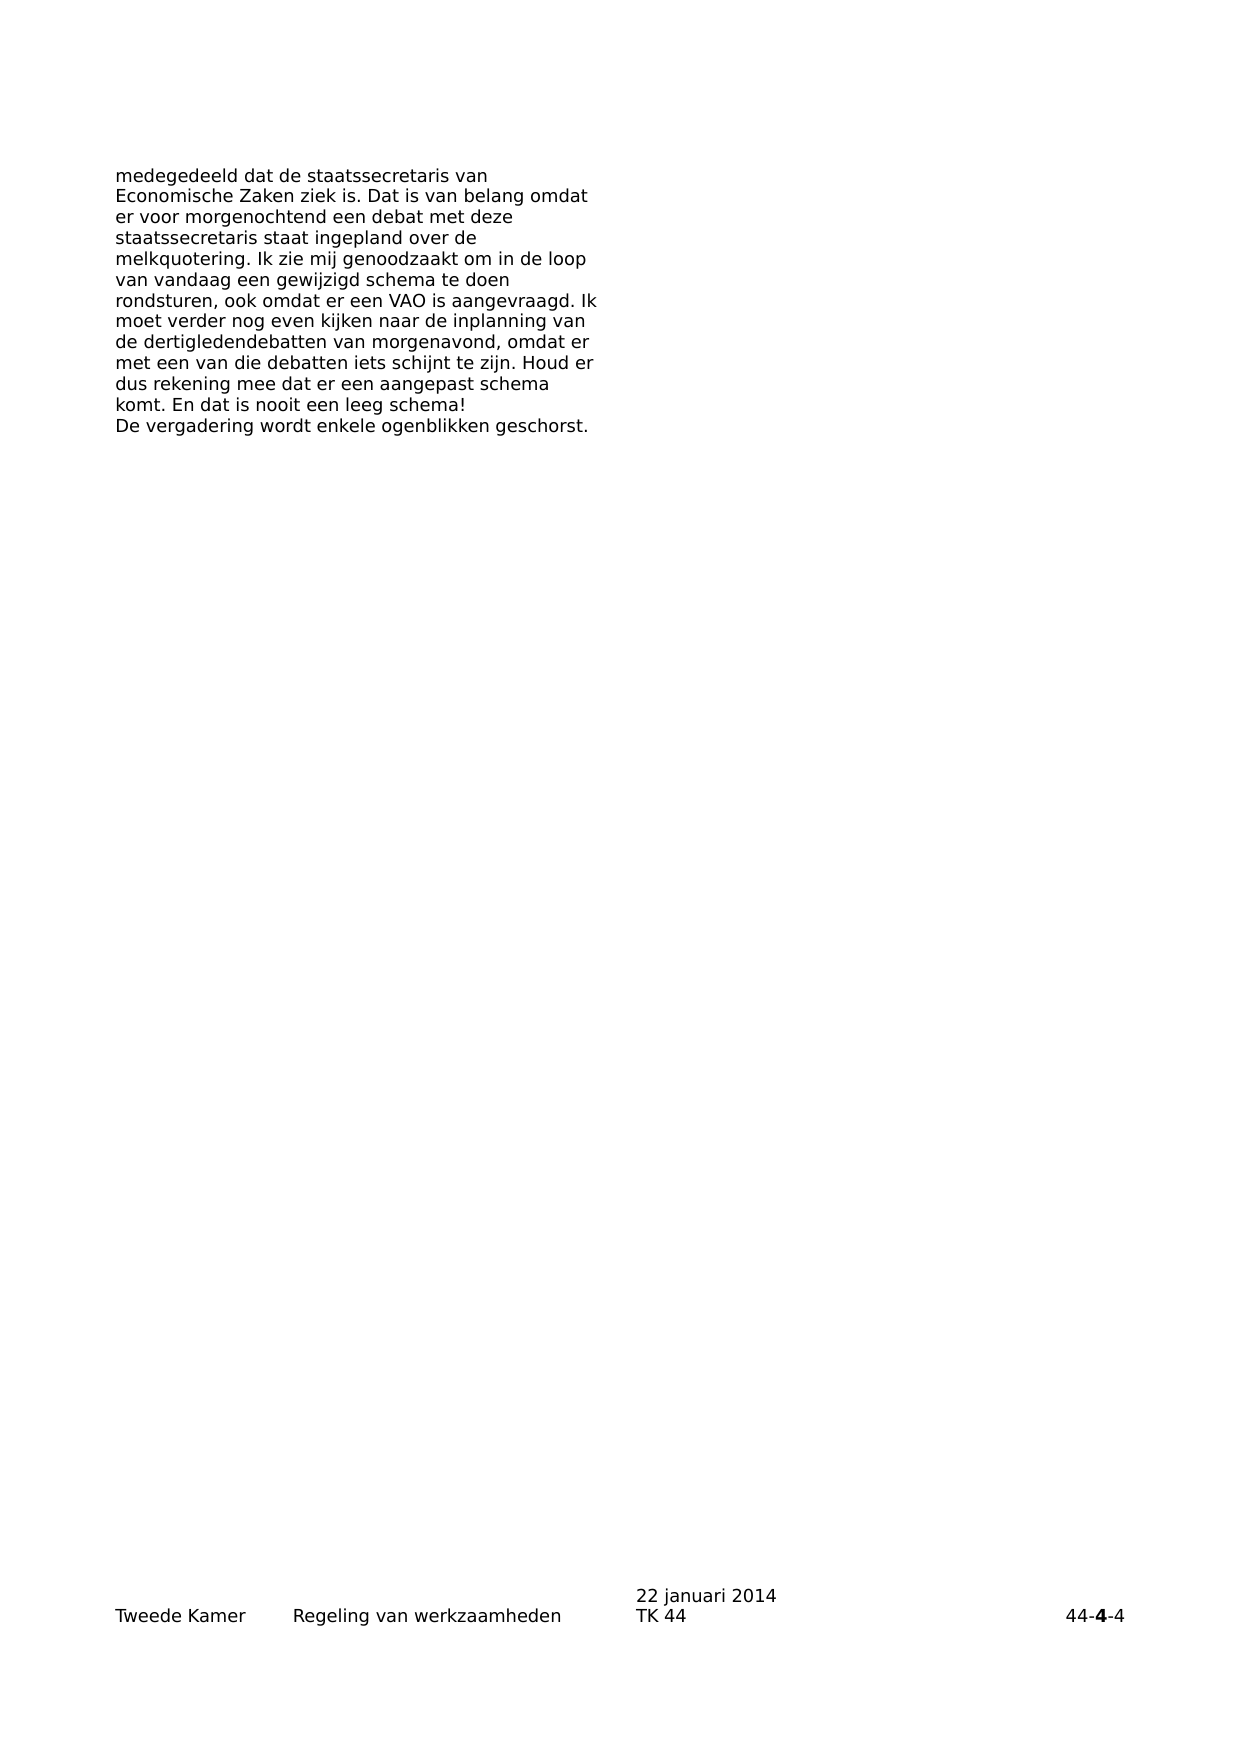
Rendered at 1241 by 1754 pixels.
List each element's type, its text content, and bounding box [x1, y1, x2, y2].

text De vergadering wordt enkele ogenblikken geschorst. [115, 415, 605, 436]
text medegedeeld dat de staatssecretaris van Economische Zaken ziek is. Dat is van belang omdat er voor morgenochtend een debat met deze staatssecretaris staat ingepland over de melkquotering. Ik zie mij genoodzaakt om in de loop van vandaag een gewijzigd schema te doen rondsturen, ook omdat er een VAO is aangevraagd. Ik moet verder nog even kijken naar de inplanning van de dertigledendebatten van morgenavond, omdat er met een van die debatten iets schijnt te zijn. Houd er dus rekening mee dat er een aangepast schema komt. En dat is nooit een leeg schema! [115, 165, 605, 415]
